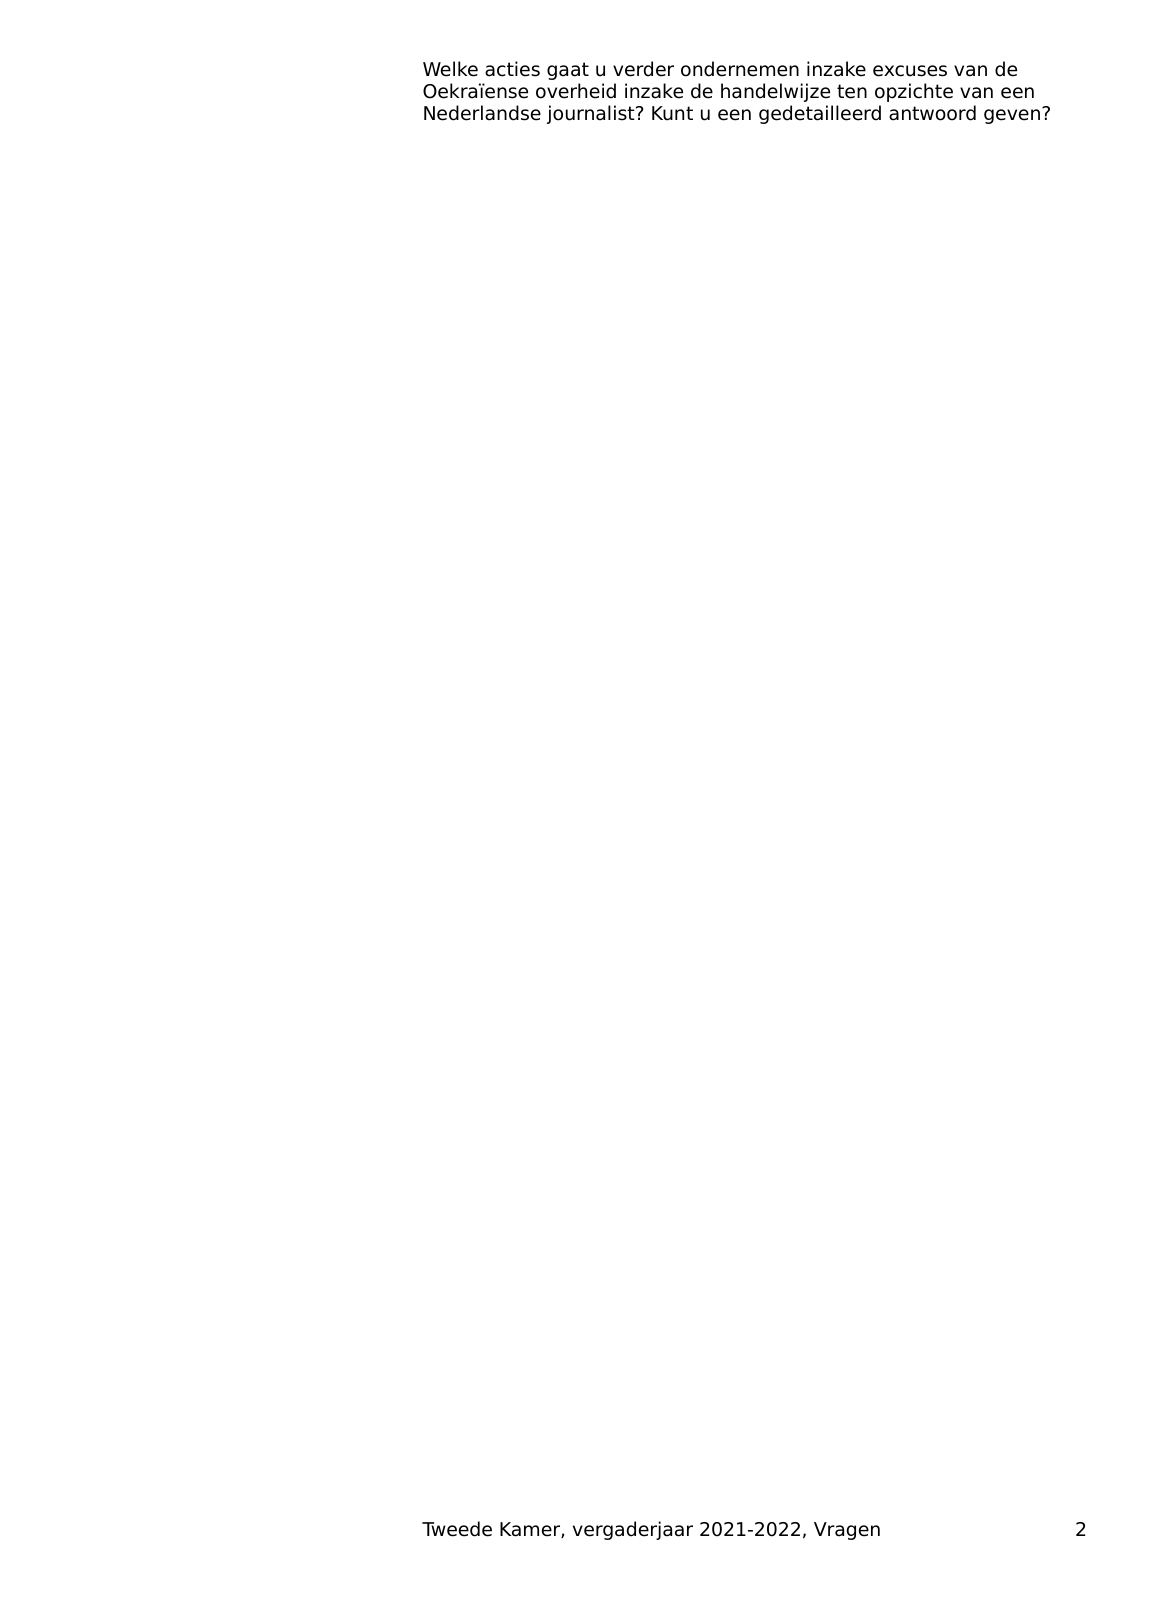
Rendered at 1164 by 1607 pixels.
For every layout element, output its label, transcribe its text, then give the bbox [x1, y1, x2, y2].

text Welke acties gaat u verder ondernemen inzake excuses van de Oekraïense overheid inzake de handelwijze ten opzichte van een Nederlandse journalist? Kunt u een gedetailleerd antwoord geven? [422, 59, 1087, 125]
